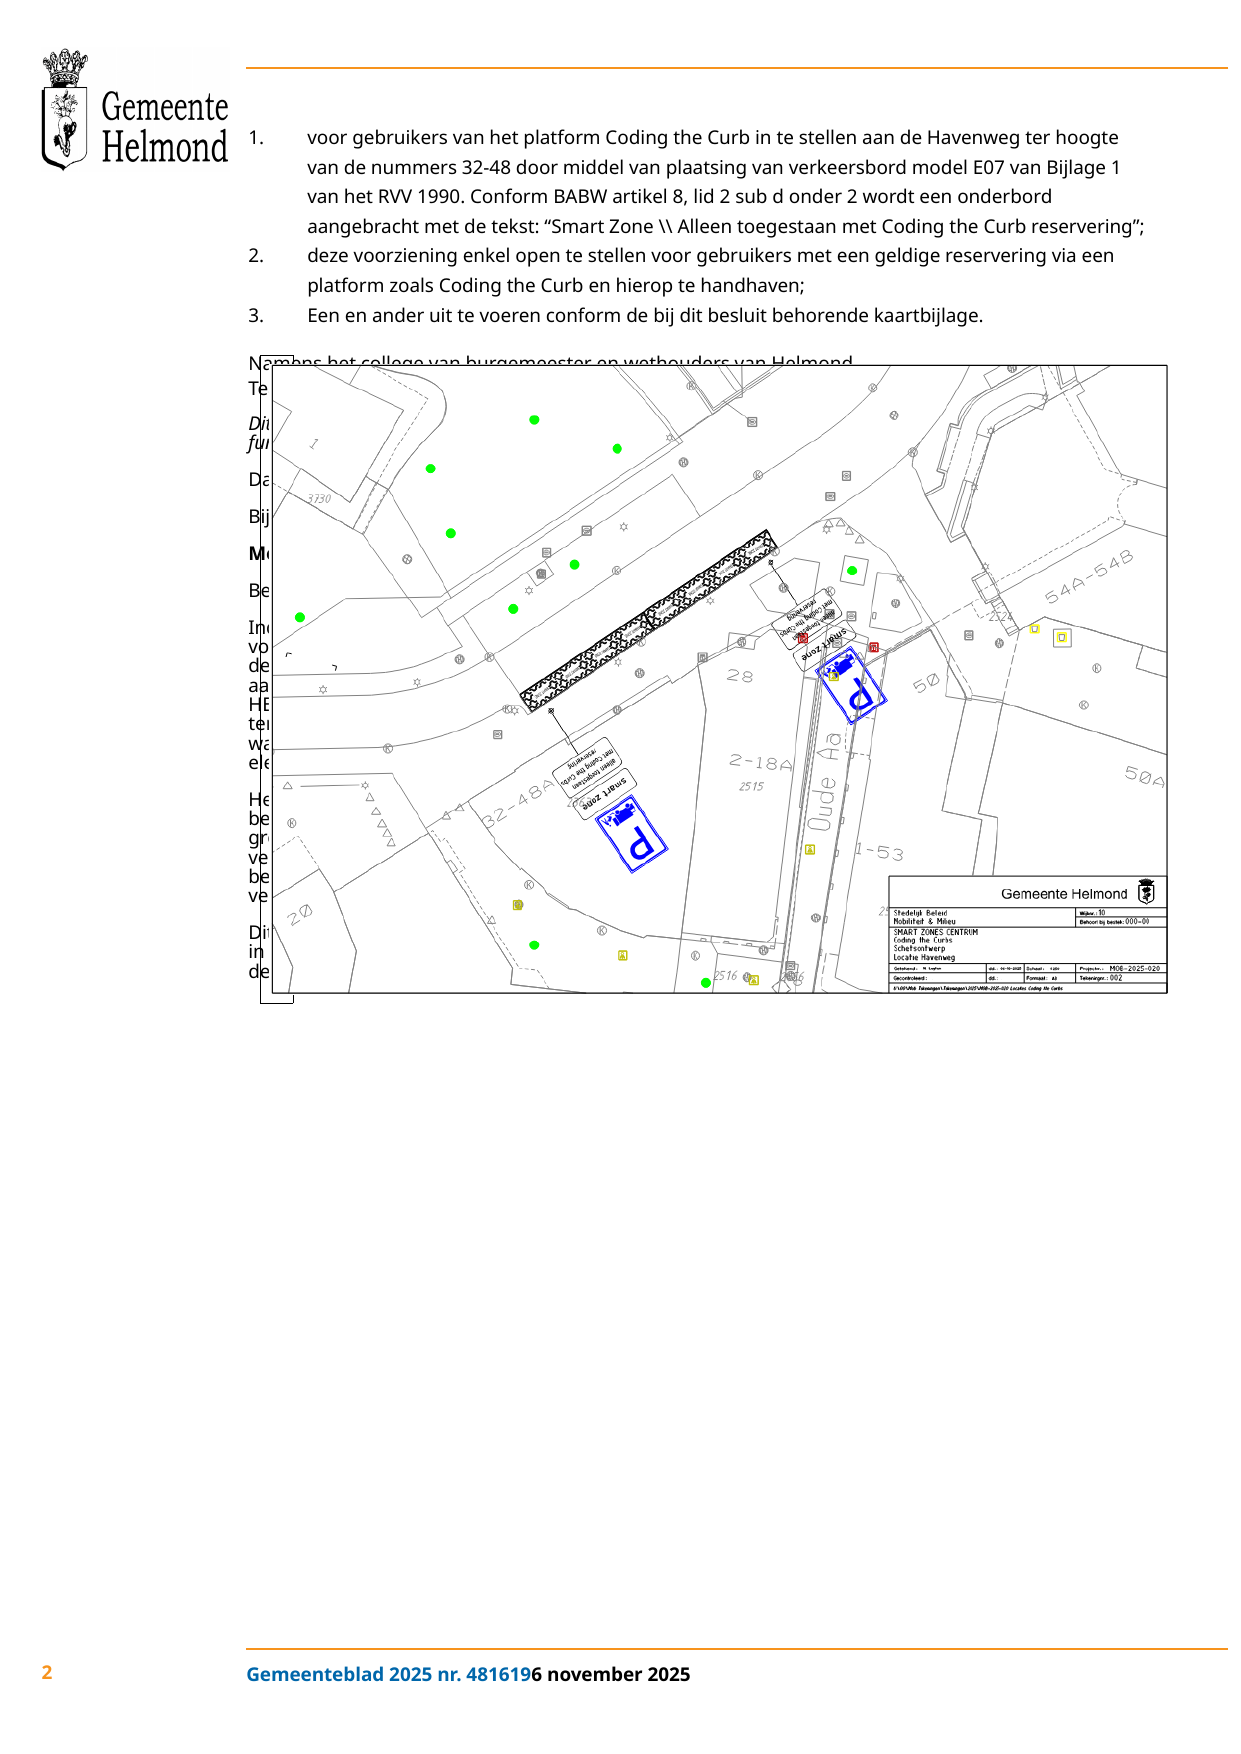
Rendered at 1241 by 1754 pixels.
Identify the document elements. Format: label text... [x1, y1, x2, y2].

list Een en ander uit te voeren conform de bij dit besluit behorende kaartbijlage. [248, 302, 1152, 328]
text Namens het college van burgemeester en wethouders van Helmond, [248, 350, 1152, 375]
list voor gebruikers van het platform Coding the Curb in te stellen aan de Havenweg ter hoogte van de nummers 32-48 door middel van plaatsing van verkeersbord model E07 van Bijlage 1 van het RVV 1990. Conform BABW artikel 8, lid 2 sub d onder 2 wordt een onderbord aangebracht met de tekst: “Smart Zone \\ Alleen toegestaan met Coding the Curb reservering”; [248, 124, 1152, 239]
list deze voorziening enkel open te stellen voor gebruikers met een geldige reservering via een platform zoals Coding the Curb en hierop te handhaven; [248, 243, 1152, 298]
picture [268, 364, 1173, 995]
picture [41, 47, 231, 172]
